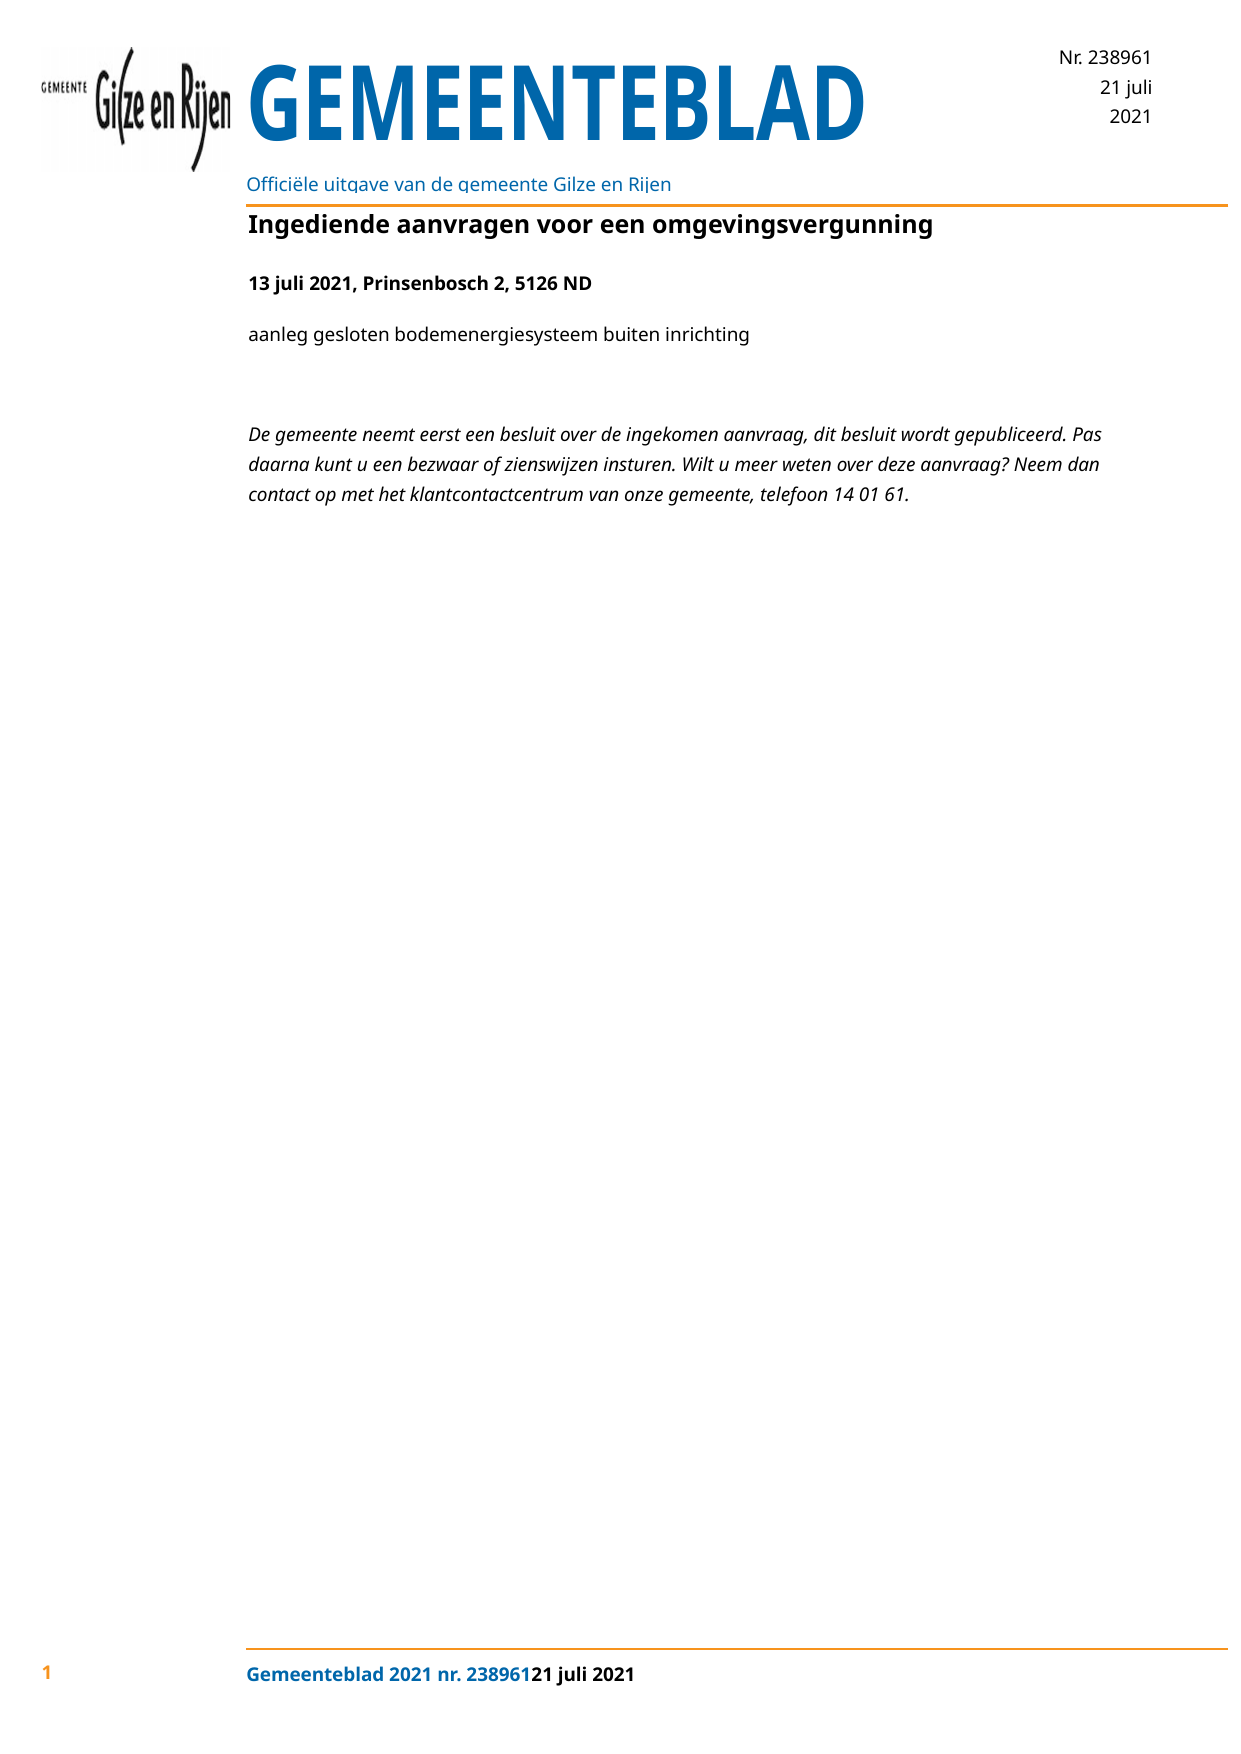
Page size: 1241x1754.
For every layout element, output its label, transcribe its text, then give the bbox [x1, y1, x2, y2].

text De gemeente neemt eerst een besluit over de ingekomen aanvraag, dit besluit wordt gepubliceerd. Pas daarna kunt u een bezwaar of zienswijzen insturen. Wilt u meer weten over deze aanvraag? Neem dan contact op met het klantcontactcentrum van onze gemeente, telefoon 14 01 61. [248, 422, 1152, 506]
picture [41, 47, 231, 172]
text aanleg gesloten bodemenergiesysteem buiten inrichting [248, 321, 1152, 346]
text Ingediende aanvragen voor een omgevingsvergunning [248, 207, 1152, 241]
text 13 juli 2021, Prinsenbosch 2, 5126 ND [248, 270, 1152, 296]
